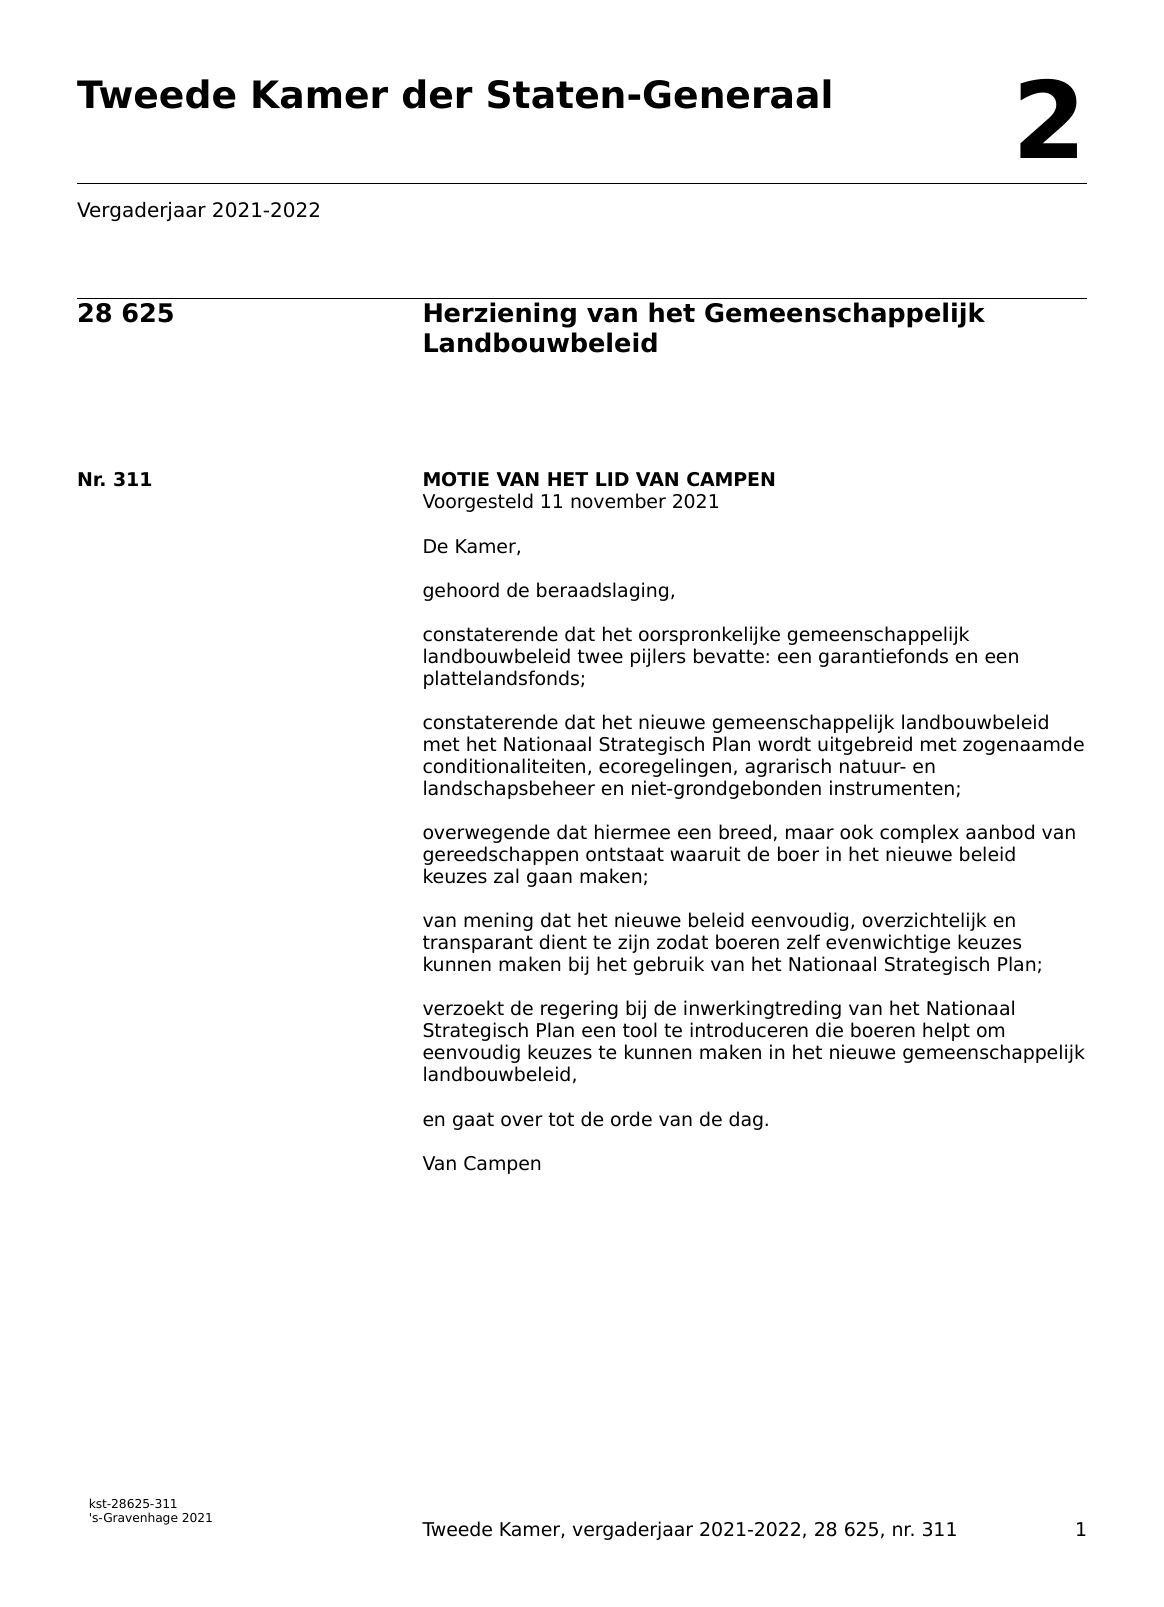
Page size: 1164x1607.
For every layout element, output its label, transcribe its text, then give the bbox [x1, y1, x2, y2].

text constaterende dat het nieuwe gemeenschappelijk landbouwbeleid met het Nationaal Strategisch Plan wordt uitgebreid met zogenaamde conditionaliteiten, ecoregelingen, agrarisch natuur- en landschapsbeheer en niet-grondgebonden instrumenten; [422, 712, 1087, 800]
text De Kamer, [422, 536, 1087, 557]
table_header 2 [886, 59, 1087, 183]
text overwegende dat hiermee een breed, maar ook complex aanbod van gereedschappen ontstaat waaruit de boer in het nieuwe beleid keuzes zal gaan maken; [422, 822, 1087, 888]
text constaterende dat het oorspronkelijke gemeenschappelijk landbouwbeleid twee pijlers bevatte: een garantiefonds en een plattelandsfonds; [422, 624, 1087, 690]
text 's-Gravenhage 2021 [88, 1511, 323, 1525]
subtitle Nr. 311 MOTIE VAN HET LID VAN CAMPEN [77, 469, 1087, 491]
table_header Tweede Kamer der Staten-Generaal [77, 59, 886, 183]
text Van Campen [422, 1153, 1087, 1174]
text kst-28625-311 [88, 1497, 323, 1511]
subtitle 28 625 Herziening van het Gemeenschappelijk Landbouwbeleid [77, 299, 1087, 358]
text Voorgesteld 11 november 2021 [422, 491, 1087, 513]
table_cell Vergaderjaar 2021-2022 [77, 184, 1087, 298]
text verzoekt de regering bij de inwerkingtreding van het Nationaal Strategisch Plan een tool te introduceren die boeren helpt om eenvoudig keuzes te kunnen maken in het nieuwe gemeenschappelijk landbouwbeleid, [422, 998, 1087, 1086]
text gehoord de beraadslaging, [422, 580, 1087, 602]
text van mening dat het nieuwe beleid eenvoudig, overzichtelijk en transparant dient te zijn zodat boeren zelf evenwichtige keuzes kunnen maken bij het gebruik van het Nationaal Strategisch Plan; [422, 910, 1087, 976]
text en gaat over tot de orde van de dag. [422, 1108, 1087, 1130]
